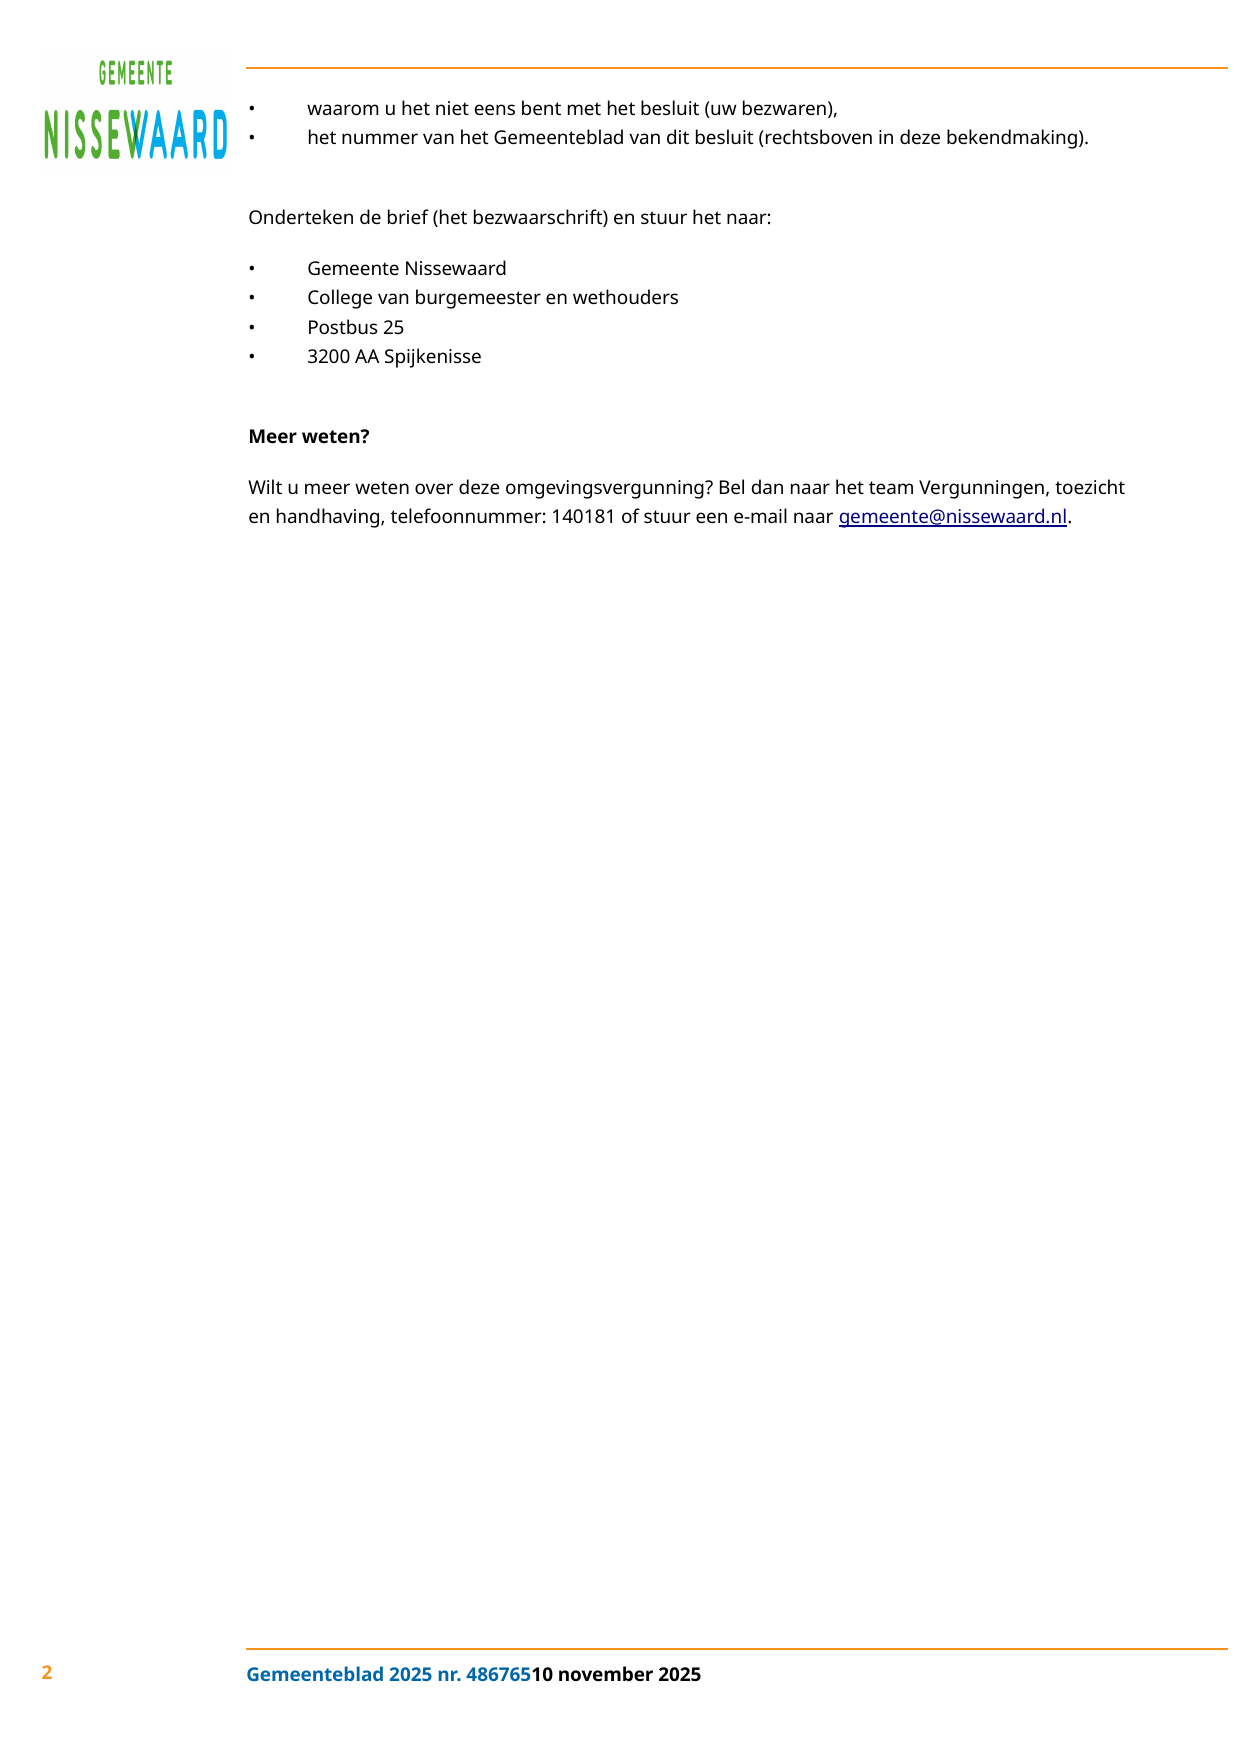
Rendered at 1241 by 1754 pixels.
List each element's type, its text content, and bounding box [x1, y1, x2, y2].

list waarom u het niet eens bent met het besluit (uw bezwaren), [248, 95, 1152, 121]
list Gemeente Nissewaard [248, 255, 1152, 281]
list College van burgemeester en wethouders [248, 284, 1152, 310]
list het nummer van het Gemeenteblad van dit besluit (rechtsboven in deze bekendmaking). [248, 124, 1152, 150]
text Meer weten? [248, 423, 1152, 449]
list Postbus 25 [248, 314, 1152, 340]
text Onderteken de brief (het bezwaarschrift) en stuur het naar: [248, 204, 1152, 230]
picture [41, 47, 231, 172]
text Wilt u meer weten over deze omgevingsvergunning? Bel dan naar het team Vergunningen, toezicht en handhaving, telefoonnummer: 140181 of stuur een e-mail naar gemeente@nissewaard.nl. [248, 474, 1152, 529]
list 3200 AA Spijkenisse [248, 343, 1152, 369]
